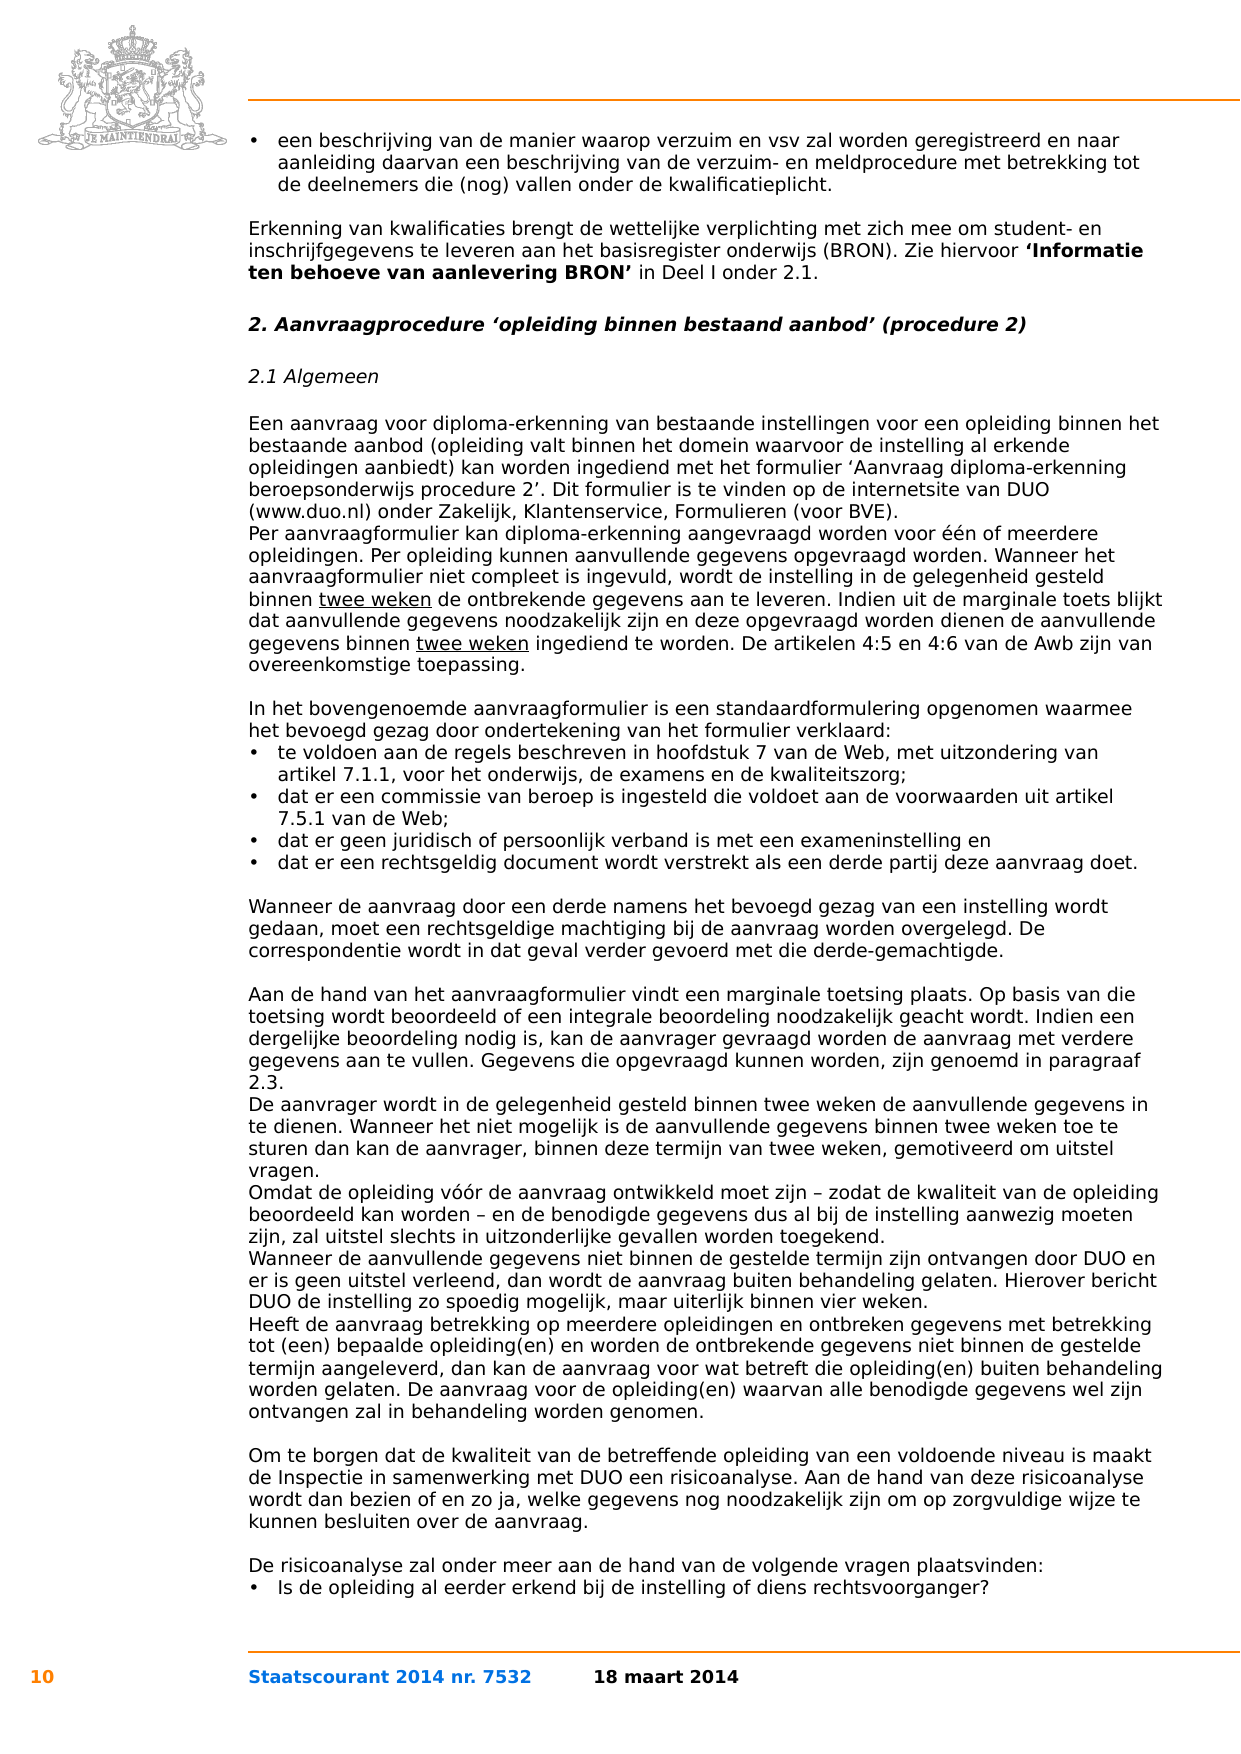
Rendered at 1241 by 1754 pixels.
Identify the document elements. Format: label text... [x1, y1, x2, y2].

text • dat er geen juridisch of persoonlijk verband is met een exameninstelling en [248, 830, 1163, 852]
text Erkenning van kwalificaties brengt de wettelijke verplichting met zich mee om student- en inschrijfgegevens te leveren aan het basisregister onderwijs (BRON). Zie hiervoor ‘Informatie ten behoeve van aanlevering BRON’ in Deel I onder 2.1. [248, 218, 1163, 284]
text Wanneer de aanvullende gegevens niet binnen de gestelde termijn zijn ontvangen door DUO en er is geen uitstel verleend, dan wordt de aanvraag buiten behandeling gelaten. Hierover bericht DUO de instelling zo spoedig mogelijk, maar uiterlijk binnen vier weken. [248, 1247, 1163, 1313]
text Omdat de opleiding vóór de aanvraag ontwikkeld moet zijn – zodat de kwaliteit van de opleiding beoordeeld kan worden – en de benodigde gegevens dus al bij de instelling aanwezig moeten zijn, zal uitstel slechts in uitzonderlijke gevallen worden toegekend. [248, 1182, 1163, 1247]
text De risicoanalyse zal onder meer aan de hand van de volgende vragen plaatsvinden: [248, 1555, 1163, 1577]
text • dat er een rechtsgeldig document wordt verstrekt als een derde partij deze aanvraag doet. [248, 852, 1163, 874]
text Om te borgen dat de kwaliteit van de betreffende opleiding van een voldoende niveau is maakt de Inspectie in samenwerking met DUO een risicoanalyse. Aan de hand van deze risicoanalyse wordt dan bezien of en zo ja, welke gegevens nog noodzakelijk zijn om op zorgvuldige wijze te kunnen besluiten over de aanvraag. [248, 1445, 1163, 1533]
subtitle 2. Aanvraagprocedure ‘opleiding binnen bestaand aanbod’ (procedure 2) [248, 314, 1163, 336]
text Heeft de aanvraag betrekking op meerdere opleidingen en ontbreken gegevens met betrekking tot (een) bepaalde opleiding(en) en worden de ontbrekende gegevens niet binnen de gestelde termijn aangeleverd, dan kan de aanvraag voor wat betreft die opleiding(en) buiten behandeling worden gelaten. De aanvraag voor de opleiding(en) waarvan alle benodigde gegevens wel zijn ontvangen zal in behandeling worden genomen. [248, 1313, 1163, 1423]
text De aanvrager wordt in de gelegenheid gesteld binnen twee weken de aanvullende gegevens in te dienen. Wanneer het niet mogelijk is de aanvullende gegevens binnen twee weken toe te sturen dan kan de aanvrager, binnen deze termijn van twee weken, gemotiveerd om uitstel vragen. [248, 1094, 1163, 1182]
text Aan de hand van het aanvraagformulier vindt een marginale toetsing plaats. Op basis van die toetsing wordt beoordeeld of een integrale beoordeling noodzakelijk geacht wordt. Indien een dergelijke beoordeling nodig is, kan de aanvrager gevraagd worden de aanvraag met verdere gegevens aan te vullen. Gegevens die opgevraagd kunnen worden, zijn genoemd in paragraaf 2.3. [248, 984, 1163, 1094]
text In het bovengenoemde aanvraagformulier is een standaardformulering opgenomen waarmee het bevoegd gezag door ondertekening van het formulier verklaard: [248, 698, 1163, 742]
text • te voldoen aan de regels beschreven in hoofdstuk 7 van de Web, met uitzondering van artikel 7.1.1, voor het onderwijs, de examens en de kwaliteitszorg; [248, 742, 1163, 786]
picture [38, 25, 227, 150]
subtitle 2.1 Algemeen [248, 366, 1163, 388]
text Wanneer de aanvraag door een derde namens het bevoegd gezag van een instelling wordt gedaan, moet een rechtsgeldige machtiging bij de aanvraag worden overgelegd. De correspondentie wordt in dat geval verder gevoerd met die derde-gemachtigde. [248, 896, 1163, 962]
text • een beschrijving van de manier waarop verzuim en vsv zal worden geregistreerd en naar aanleiding daarvan een beschrijving van de verzuim- en meldprocedure met betrekking tot de deelnemers die (nog) vallen onder de kwalificatieplicht. [248, 130, 1163, 196]
text Per aanvraagformulier kan diploma-erkenning aangevraagd worden voor één of meerdere opleidingen. Per opleiding kunnen aanvullende gegevens opgevraagd worden. Wanneer het aanvraagformulier niet compleet is ingevuld, wordt de instelling in de gelegenheid gesteld binnen twee weken de ontbrekende gegevens aan te leveren. Indien uit de marginale toets blijkt dat aanvullende gegevens noodzakelijk zijn en deze opgevraagd worden dienen de aanvullende gegevens binnen twee weken ingediend te worden. De artikelen 4:5 en 4:6 van de Awb zijn van overeenkomstige toepassing. [248, 522, 1163, 676]
text Een aanvraag voor diploma-erkenning van bestaande instellingen voor een opleiding binnen het bestaande aanbod (opleiding valt binnen het domein waarvoor de instelling al erkende opleidingen aanbiedt) kan worden ingediend met het formulier ‘Aanvraag diploma-erkenning beroepsonderwijs procedure 2’. Dit formulier is te vinden op de internetsite van DUO (www.duo.nl) onder Zakelijk, Klantenservice, Formulieren (voor BVE). [248, 413, 1163, 522]
text • Is de opleiding al eerder erkend bij de instelling of diens rechtsvoorganger? [248, 1577, 1163, 1599]
text • dat er een commissie van beroep is ingesteld die voldoet aan de voorwaarden uit artikel 7.5.1 van de Web; [248, 786, 1163, 830]
